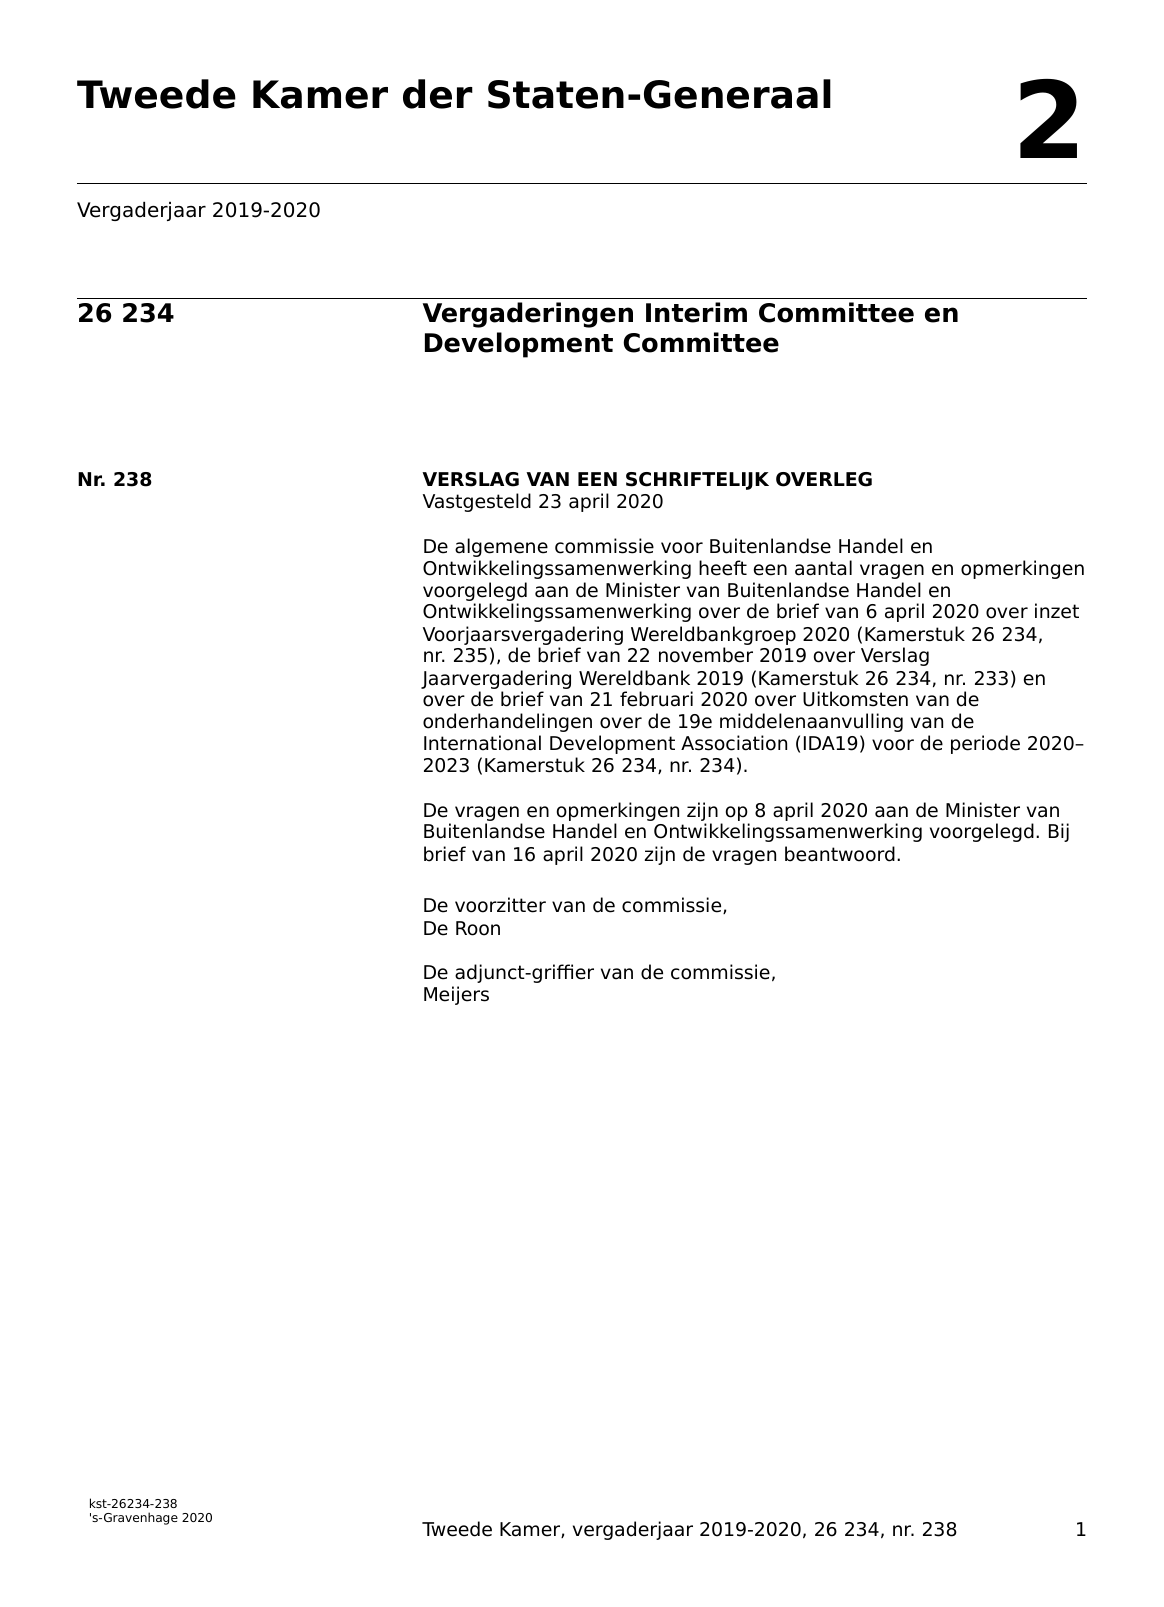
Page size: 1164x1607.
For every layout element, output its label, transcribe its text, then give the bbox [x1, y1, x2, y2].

text 's-Gravenhage 2020 [88, 1511, 323, 1525]
subtitle Nr. 238 VERSLAG VAN EEN SCHRIFTELIJK OVERLEG [77, 469, 1087, 491]
text De adjunct-griffier van de commissie, Meijers [422, 962, 1087, 1006]
text De voorzitter van de commissie, De Roon [422, 895, 1087, 939]
text De algemene commissie voor Buitenlandse Handel en Ontwikkelingssamenwerking heeft een aantal vragen en opmerkingen voorgelegd aan de Minister van Buitenlandse Handel en Ontwikkelingssamenwerking over de brief van 6 april 2020 over inzet Voorjaarsvergadering Wereldbankgroep 2020 (Kamerstuk 26 234, nr. 235), de brief van 22 november 2019 over Verslag Jaarvergadering Wereldbank 2019 (Kamerstuk 26 234, nr. 233) en over de brief van 21 februari 2020 over Uitkomsten van de onderhandelingen over de 19e middelenaanvulling van de International Development Association (IDA19) voor de periode 2020–2023 (Kamerstuk 26 234, nr. 234). [422, 536, 1087, 777]
text kst-26234-238 [88, 1497, 323, 1511]
table_cell Vergaderjaar 2019-2020 [77, 184, 1087, 298]
text De vragen en opmerkingen zijn op 8 april 2020 aan de Minister van Buitenlandse Handel en Ontwikkelingssamenwerking voorgelegd. Bij brief van 16 april 2020 zijn de vragen beantwoord. [422, 799, 1087, 865]
table_header Tweede Kamer der Staten-Generaal [77, 59, 886, 183]
subtitle 26 234 Vergaderingen Interim Committee en Development Committee [77, 299, 1087, 358]
table_header 2 [886, 59, 1087, 183]
text Vastgesteld 23 april 2020 [422, 491, 1087, 513]
